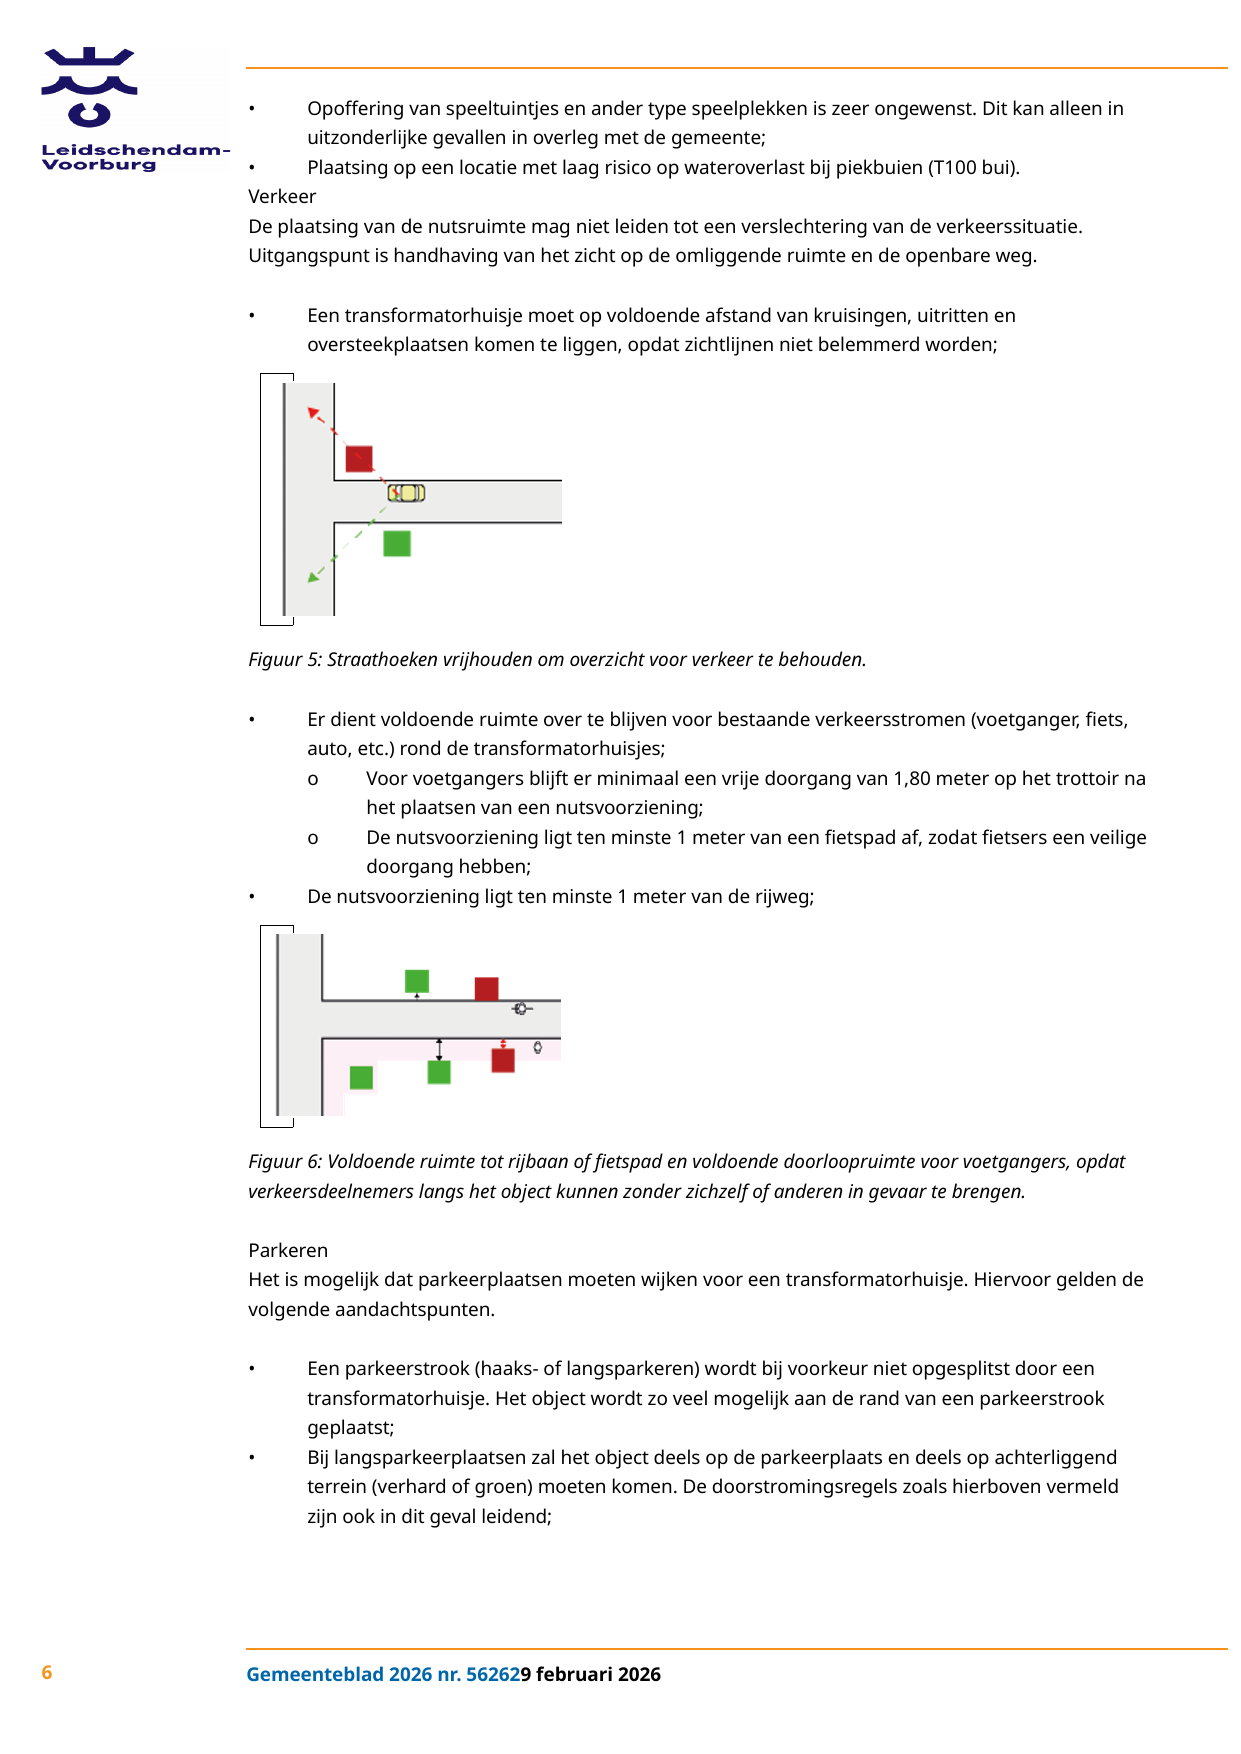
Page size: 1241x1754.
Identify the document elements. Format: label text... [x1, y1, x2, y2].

text Figuur 5: Straathoeken vrijhouden om overzicht voor verkeer te behouden. [248, 647, 1152, 672]
list Bij langsparkeerplaatsen zal het object deels op de parkeerplaats en deels op achterliggend terrein (verhard of groen) moeten komen. De doorstromingsregels zoals hierboven vermeld zijn ook in dit geval leidend; [248, 1444, 1152, 1529]
text Parkeren [248, 1237, 1152, 1263]
list Plaatsing op een locatie met laag risico op wateroverlast bij piekbuien (T100 bui). [248, 154, 1152, 180]
picture [268, 381, 565, 617]
text Het is mogelijk dat parkeerplaatsen moeten wijken voor een transformatorhuisje. Hiervoor gelden de volgende aandachtspunten. [248, 1267, 1152, 1322]
list Een parkeerstrook (haaks- of langsparkeren) wordt bij voorkeur niet opgesplitst door een transformatorhuisje. Het object wordt zo veel mogelijk aan de rand van een parkeerstrook geplaatst; [248, 1355, 1152, 1440]
text Verkeer [248, 183, 1152, 209]
text Figuur 6: Voldoende ruimte tot rijbaan of fietspad en voldoende doorloopruimte voor voetgangers, opdat verkeersdeelnemers langs het object kunnen zonder zichzelf of anderen in gevaar te brengen. [248, 1148, 1152, 1204]
list Een transformatorhuisje moet op voldoende afstand van kruisingen, uitritten en oversteekplaatsen komen te liggen, opdat zichtlijnen niet belemmerd worden; [248, 302, 1152, 357]
picture [268, 933, 565, 1118]
list De nutsvoorziening ligt ten minste 1 meter van een fietspad af, zodat fietsers een veilige doorgang hebben; [307, 824, 1152, 879]
picture [41, 47, 231, 172]
list Opoffering van speeltuintjes en ander type speelplekken is zeer ongewenst. Dit kan alleen in uitzonderlijke gevallen in overleg met de gemeente; [248, 95, 1152, 150]
list Voor voetgangers blijft er minimaal een vrije doorgang van 1,80 meter op het trottoir na het plaatsen van een nutsvoorziening; [307, 765, 1152, 820]
list De nutsvoorziening ligt ten minste 1 meter van de rijweg; [248, 883, 1152, 909]
list Er dient voldoende ruimte over te blijven voor bestaande verkeersstromen (voetganger, fiets, auto, etc.) rond de transformatorhuisjes; [248, 706, 1152, 761]
text De plaatsing van de nutsruimte mag niet leiden tot een verslechtering van de verkeerssituatie. Uitgangspunt is handhaving van het zicht op de omliggende ruimte en de openbare weg. [248, 213, 1152, 268]
